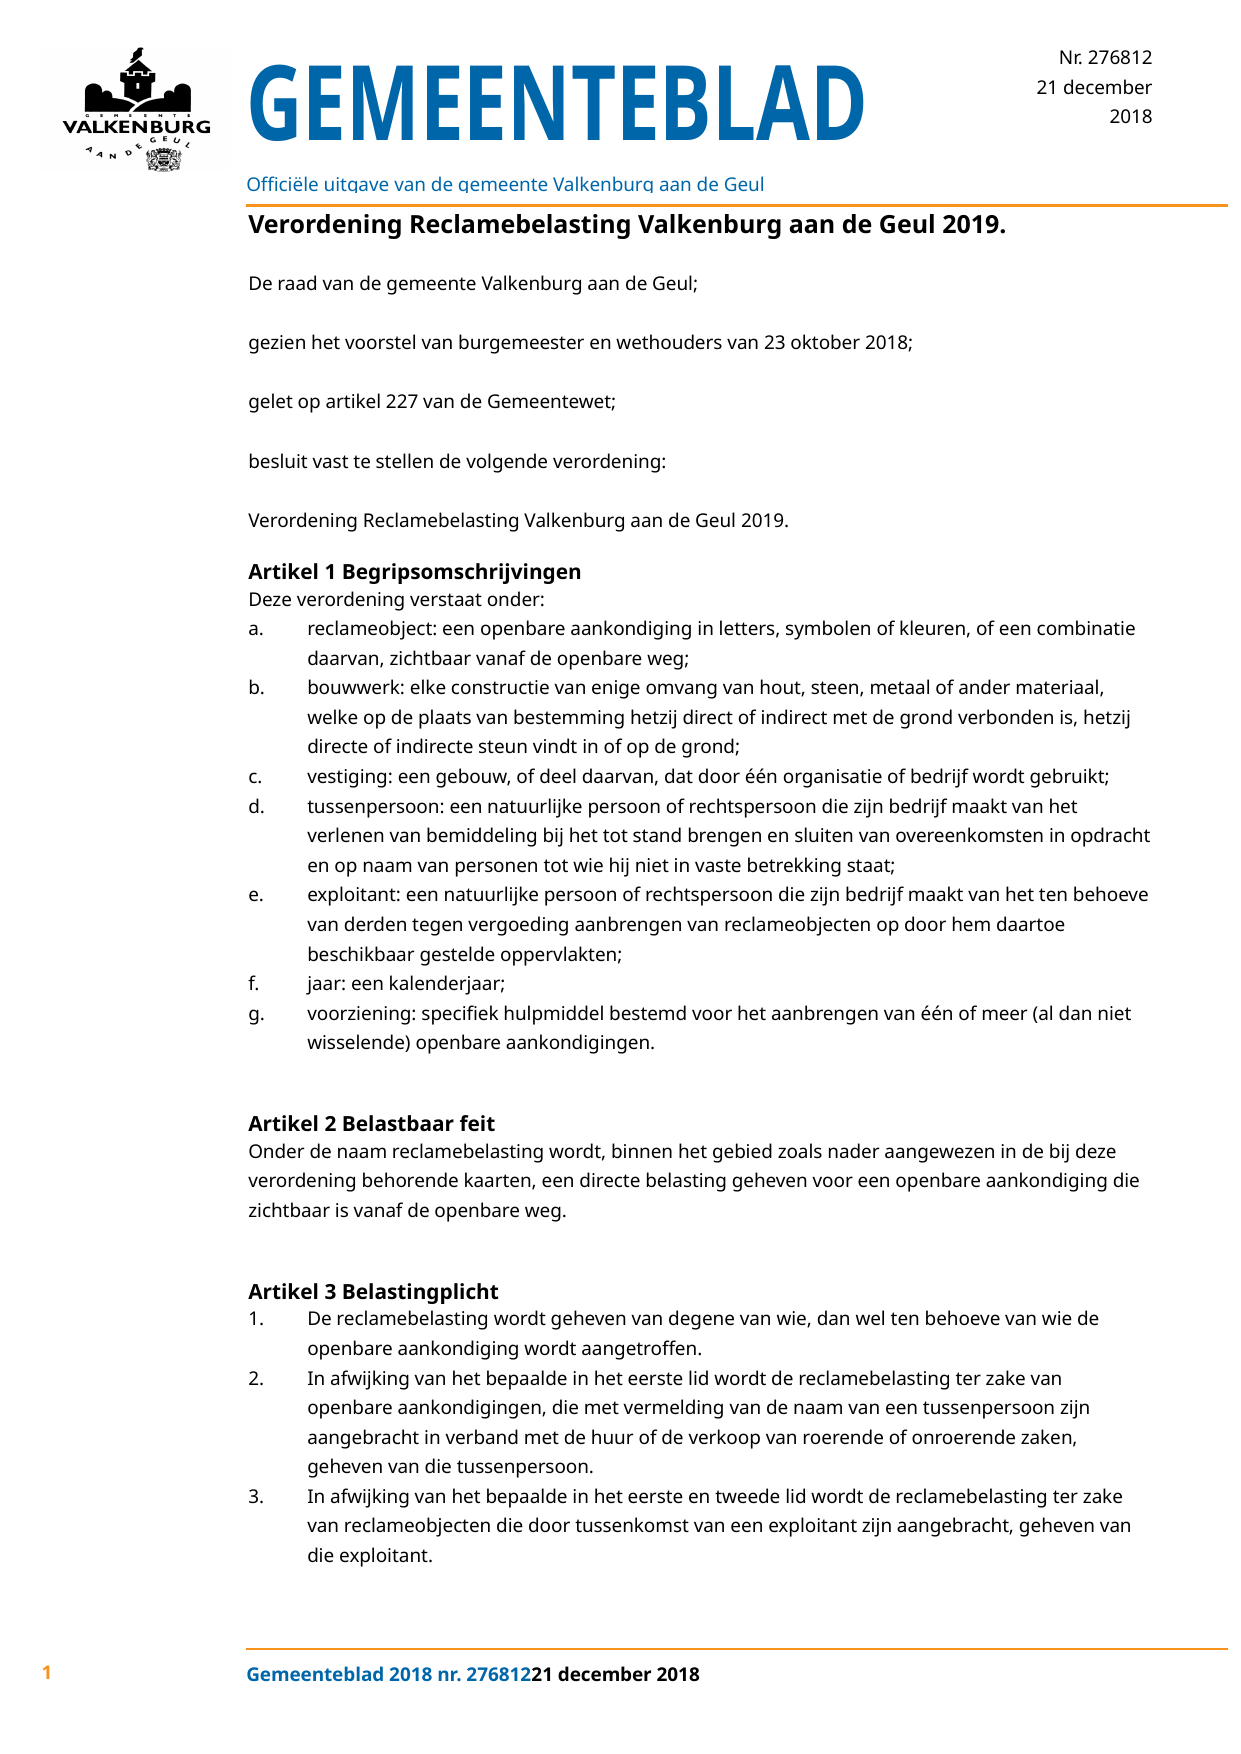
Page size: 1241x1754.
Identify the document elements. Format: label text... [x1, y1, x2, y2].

text besluit vast te stellen de volgende verordening: [248, 448, 1152, 473]
list jaar: een kalenderjaar; [248, 970, 1152, 996]
text Verordening Reclamebelasting Valkenburg aan de Geul 2019. [248, 207, 1152, 241]
text Artikel 1 Begripsomschrijvingen [248, 557, 1152, 586]
text Artikel 2 Belastbaar feit [248, 1109, 1152, 1138]
list De reclamebelasting wordt geheven van degene van wie, dan wel ten behoeve van wie de openbare aankondiging wordt aangetroffen. [248, 1306, 1152, 1361]
text gezien het voorstel van burgemeester en wethouders van 23 oktober 2018; [248, 329, 1152, 355]
list exploitant: een natuurlijke persoon of rechtspersoon die zijn bedrijf maakt van het ten behoeve van derden tegen vergoeding aanbrengen van reclameobjecten op door hem daartoe beschikbaar gestelde oppervlakten; [248, 882, 1152, 967]
list tussenpersoon: een natuurlijke persoon of rechtspersoon die zijn bedrijf maakt van het verlenen van bemiddeling bij het tot stand brengen en sluiten van overeenkomsten in opdracht en op naam van personen tot wie hij niet in vaste betrekking staat; [248, 793, 1152, 878]
text Deze verordening verstaat onder: [248, 586, 1152, 612]
list voorziening: specifiek hulpmiddel bestemd voor het aanbrengen van één of meer (al dan niet wisselende) openbare aankondigingen. [248, 1000, 1152, 1055]
list reclameobject: een openbare aankondiging in letters, symbolen of kleuren, of een combinatie daarvan, zichtbaar vanaf de openbare weg; [248, 615, 1152, 671]
picture [41, 47, 231, 172]
text Verordening Reclamebelasting Valkenburg aan de Geul 2019. [248, 507, 1152, 533]
text Onder de naam reclamebelasting wordt, binnen het gebied zoals nader aangewezen in de bij deze verordening behorende kaarten, een directe belasting geheven voor een openbare aankondiging die zichtbaar is vanaf de openbare weg. [248, 1138, 1152, 1223]
list vestiging: een gebouw, of deel daarvan, dat door één organisatie of bedrijf wordt gebruikt; [248, 763, 1152, 789]
text Artikel 3 Belastingplicht [248, 1277, 1152, 1306]
list In afwijking van het bepaalde in het eerste lid wordt de reclamebelasting ter zake van openbare aankondigingen, die met vermelding van de naam van een tussenpersoon zijn aangebracht in verband met de huur of de verkoop van roerende of onroerende zaken, geheven van die tussenpersoon. [248, 1365, 1152, 1479]
text De raad van de gemeente Valkenburg aan de Geul; [248, 270, 1152, 296]
list In afwijking van het bepaalde in het eerste en tweede lid wordt de reclamebelasting ter zake van reclameobjecten die door tussenkomst van een exploitant zijn aangebracht, geheven van die exploitant. [248, 1483, 1152, 1568]
text gelet op artikel 227 van de Gemeentewet; [248, 389, 1152, 414]
list bouwwerk: elke constructie van enige omvang van hout, steen, metaal of ander materiaal, welke op de plaats van bestemming hetzij direct of indirect met de grond verbonden is, hetzij directe of indirecte steun vindt in of op de grond; [248, 674, 1152, 759]
